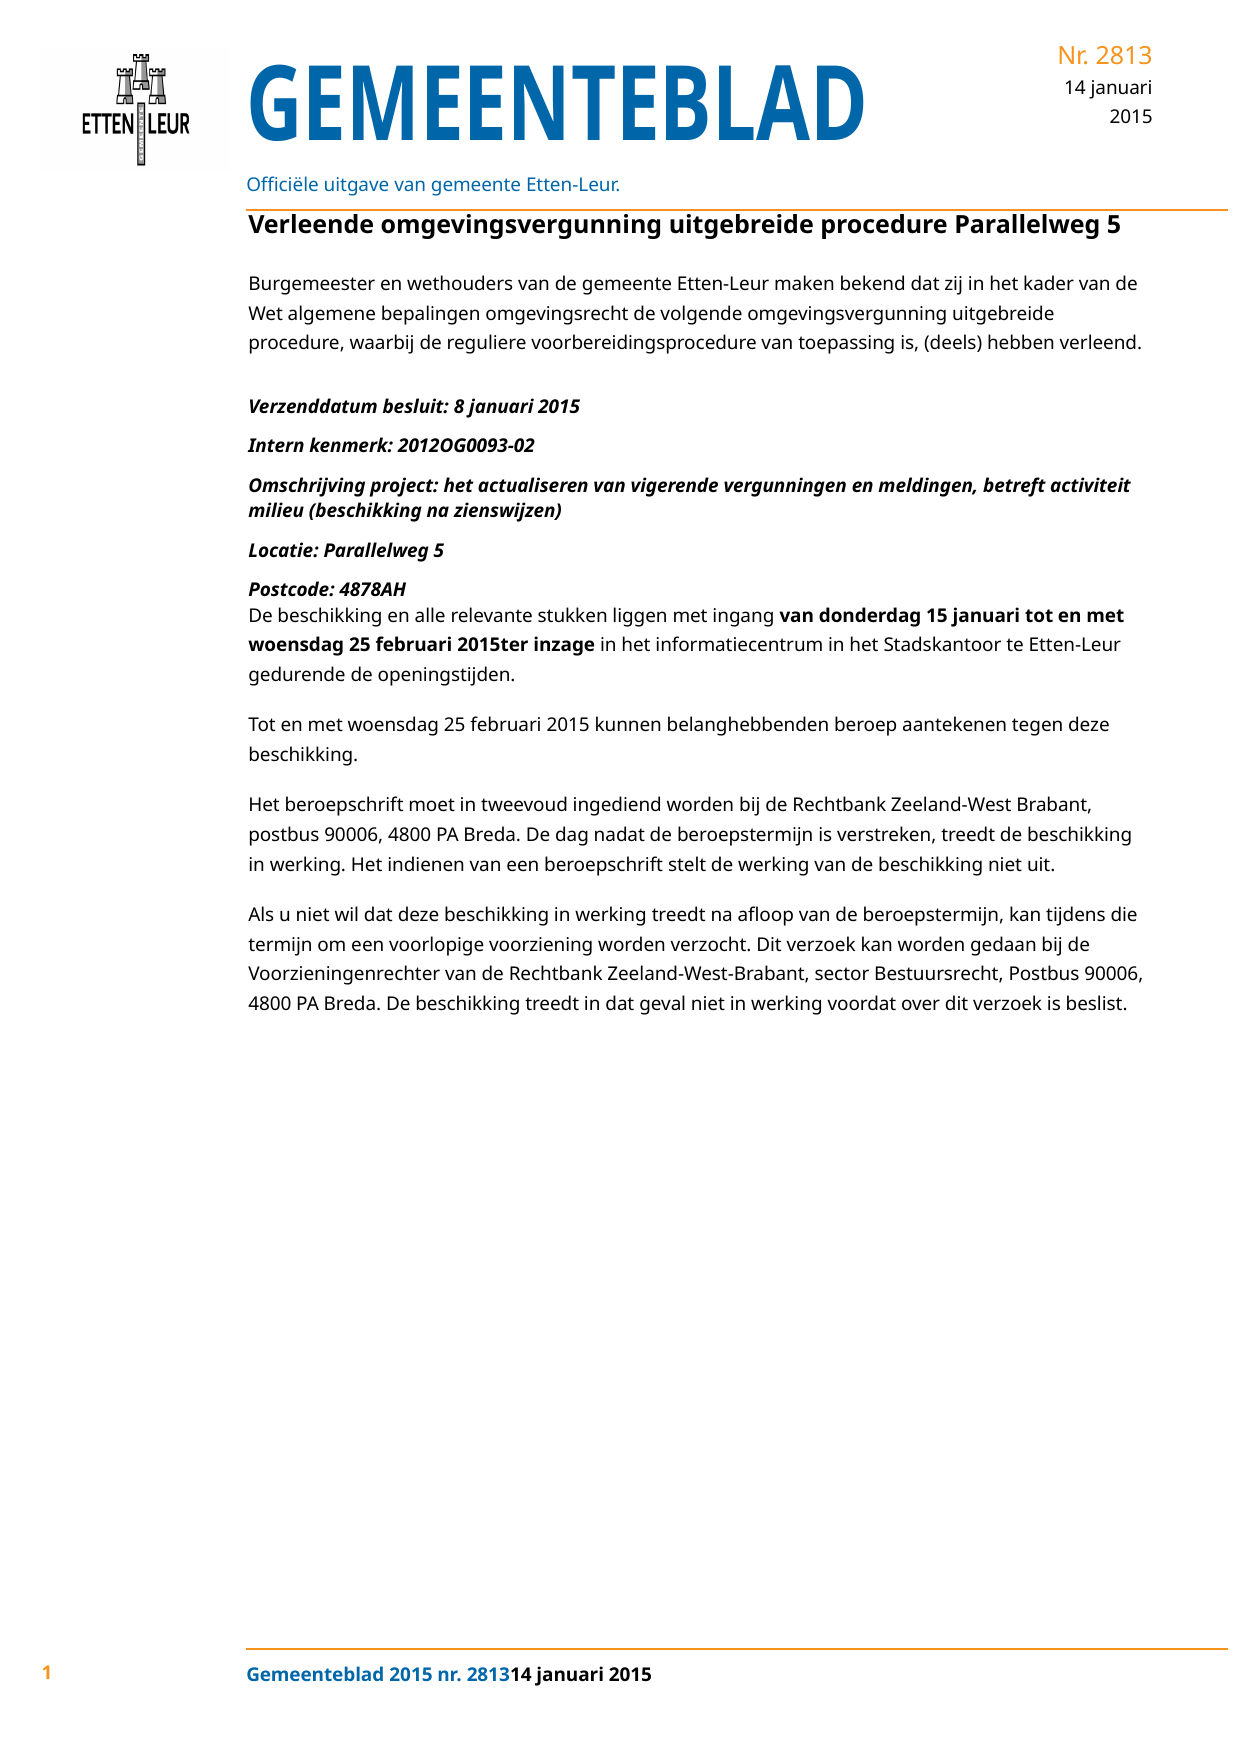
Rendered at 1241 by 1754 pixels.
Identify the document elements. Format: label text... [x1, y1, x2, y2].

text Verzenddatum besluit: 8 januari 2015 [248, 393, 1152, 419]
text Tot en met woensdag 25 februari 2015 kunnen belanghebbenden beroep aantekenen tegen deze beschikking. [248, 712, 1152, 767]
text Locatie: Parallelweg 5 [248, 537, 1152, 563]
text Als u niet wil dat deze beschikking in werking treedt na afloop van de beroepstermijn, kan tijdens die termijn om een voorlopige voorziening worden verzocht. Dit verzoek kan worden gedaan bij de Voorzieningenrechter van de Rechtbank Zeeland-West-Brabant, sector Bestuursrecht, Postbus 90006, 4800 PA Breda. De beschikking treedt in dat geval niet in werking voordat over dit verzoek is beslist. [248, 901, 1152, 1016]
text De beschikking en alle relevante stukken liggen met ingang van donderdag 15 januari tot en met woensdag 25 februari 2015ter inzage in het informatiecentrum in het Stadskantoor te Etten-Leur gedurende de openingstijden. [248, 602, 1152, 687]
text Burgemeester en wethouders van de gemeente Etten-Leur maken bekend dat zij in het kader van de Wet algemene bepalingen omgevingsrecht de volgende omgevingsvergunning uitgebreide procedure, waarbij de reguliere voorbereidingsprocedure van toepassing is, (deels) hebben verleend. [248, 270, 1152, 355]
text Het beroepschrift moet in tweevoud ingediend worden bij de Rechtbank Zeeland-West Brabant, postbus 90006, 4800 PA Breda. De dag nadat de beroepstermijn is verstreken, treedt de beschikking in werking. Het indienen van een beroepschrift stelt de werking van de beschikking niet uit. [248, 792, 1152, 876]
text Postcode: 4878AH [248, 576, 1152, 602]
picture [41, 47, 231, 172]
text Intern kenmerk: 2012OG0093-02 [248, 433, 1152, 458]
text Omschrijving project: het actualiseren van vigerende vergunningen en meldingen, betreft activiteit milieu (beschikking na zienswijzen) [248, 472, 1152, 523]
text Verleende omgevingsvergunning uitgebreide procedure Parallelweg 5 [248, 211, 1152, 241]
